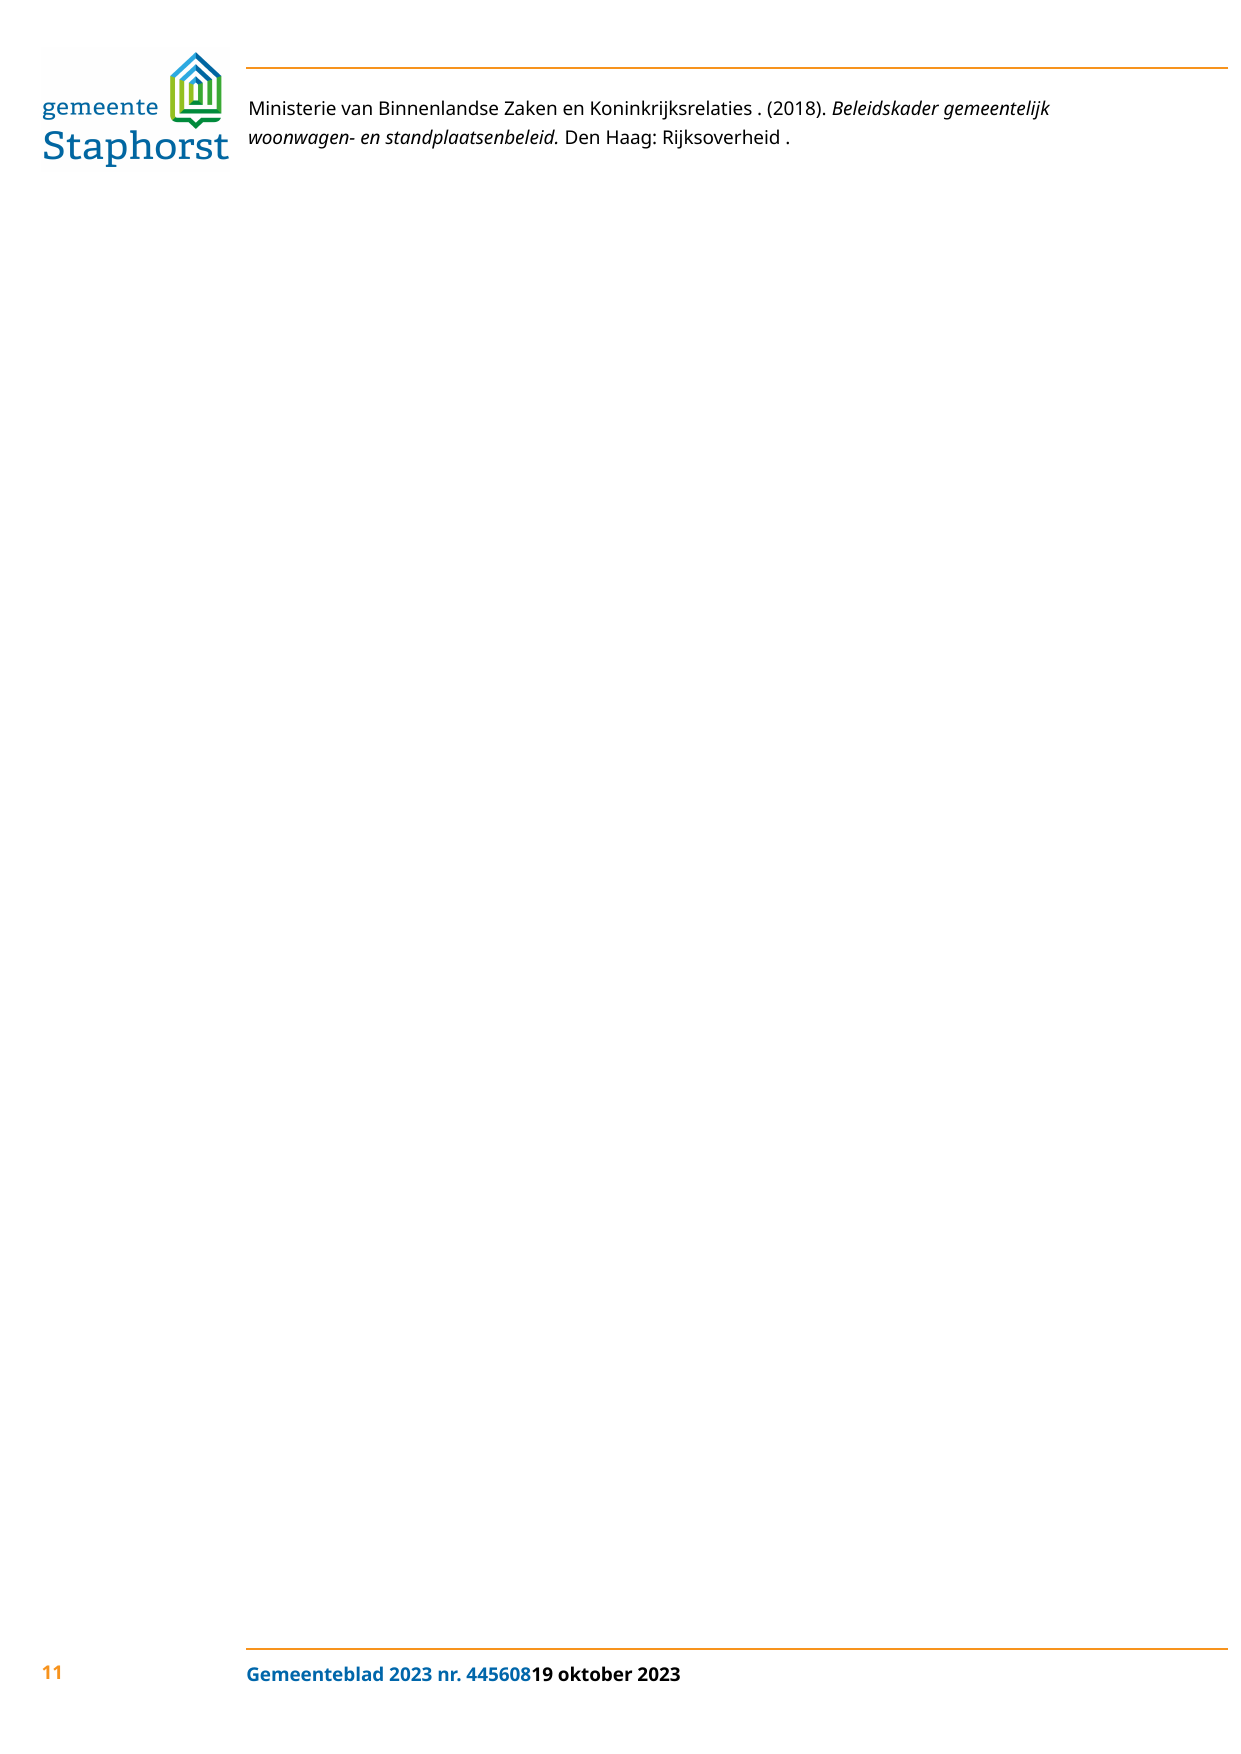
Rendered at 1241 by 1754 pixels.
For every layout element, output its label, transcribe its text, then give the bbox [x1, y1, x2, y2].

picture [41, 47, 231, 172]
text Ministerie van Binnenlandse Zaken en Koninkrijksrelaties . (2018). Beleidskader gemeentelijk woonwagen- en standplaatsenbeleid. Den Haag: Rijksoverheid . [248, 95, 1152, 150]
